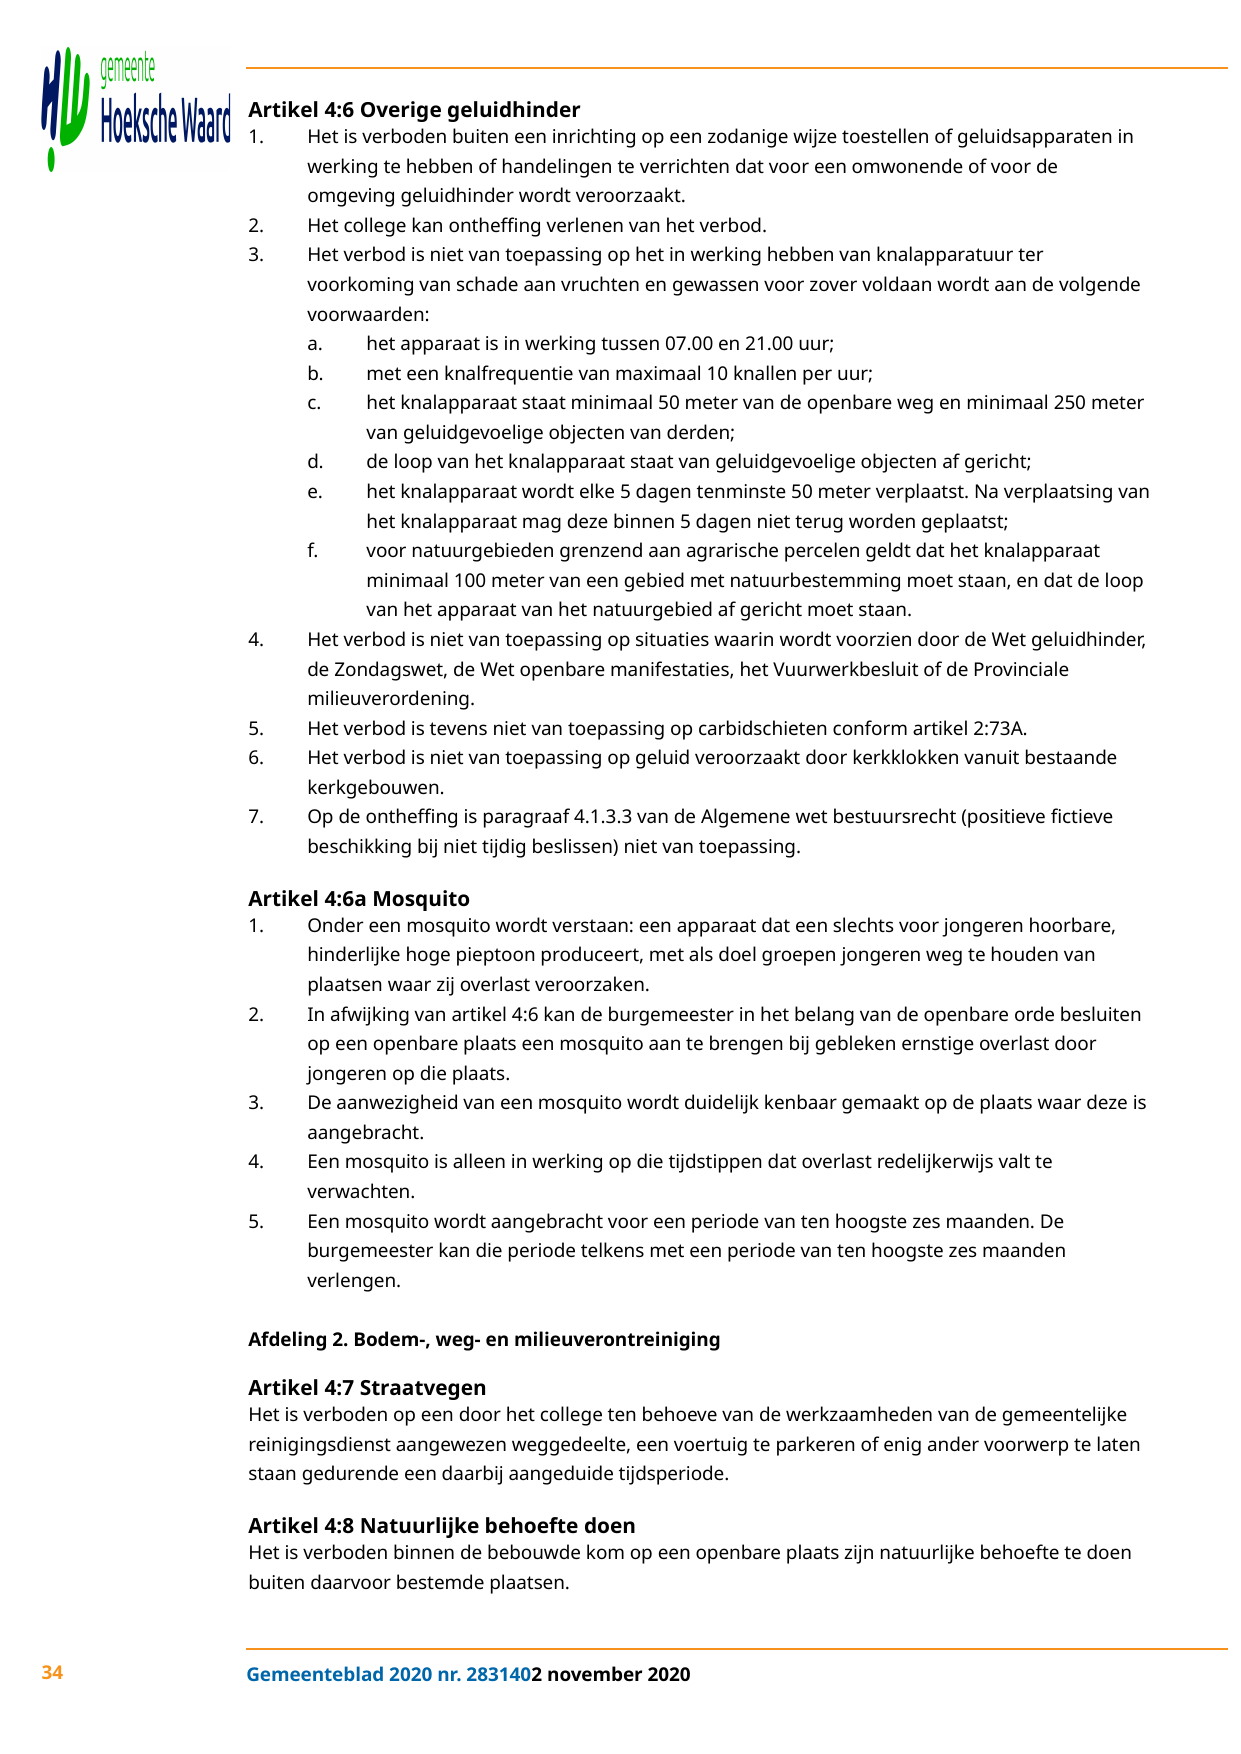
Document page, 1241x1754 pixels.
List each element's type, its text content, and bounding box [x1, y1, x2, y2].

list het knalapparaat wordt elke 5 dagen tenminste 50 meter verplaatst. Na verplaatsing van het knalapparaat mag deze binnen 5 dagen niet terug worden geplaatst; [307, 478, 1152, 533]
text Artikel 4:6a Mosquito [248, 884, 1152, 912]
list Het verbod is niet van toepassing op het in werking hebben van knalapparatuur ter voorkoming van schade aan vruchten en gewassen voor zover voldaan wordt aan de volgende voorwaarden: [248, 242, 1152, 326]
list de loop van het knalapparaat staat van geluidgevoelige objecten af gericht; [307, 449, 1152, 474]
list Het college kan ontheffing verlenen van het verbod. [248, 212, 1152, 238]
list met een knalfrequentie van maximaal 10 knallen per uur; [307, 360, 1152, 386]
list het knalapparaat staat minimaal 50 meter van de openbare weg en minimaal 250 meter van geluidgevoelige objecten van derden; [307, 389, 1152, 445]
list Op de ontheffing is paragraaf 4.1.3.3 van de Algemene wet bestuursrecht (positieve fictieve beschikking bij niet tijdig beslissen) niet van toepassing. [248, 804, 1152, 859]
list Een mosquito wordt aangebracht voor een periode van ten hoogste zes maanden. De burgemeester kan die periode telkens met een periode van ten hoogste zes maanden verlengen. [248, 1208, 1152, 1293]
list het apparaat is in werking tussen 07.00 en 21.00 uur; [307, 330, 1152, 356]
list Het verbod is niet van toepassing op geluid veroorzaakt door kerkklokken vanuit bestaande kerkgebouwen. [248, 744, 1152, 800]
text Afdeling 2. Bodem-, weg- en milieuverontreiniging [248, 1326, 1152, 1352]
text Het is verboden op een door het college ten behoeve van de werkzaamheden van de gemeentelijke reinigingsdienst aangewezen weggedeelte, een voertuig te parkeren of enig ander voorwerp te laten staan gedurende een daarbij aangeduide tijdsperiode. [248, 1401, 1152, 1486]
list Het verbod is niet van toepassing op situaties waarin wordt voorzien door de Wet geluidhinder, de Zondagswet, de Wet openbare manifestaties, het Vuurwerkbesluit of de Provinciale milieuverordening. [248, 626, 1152, 711]
text Artikel 4:6 Overige geluidhinder [248, 95, 1152, 123]
list voor natuurgebieden grenzend aan agrarische percelen geldt dat het knalapparaat minimaal 100 meter van een gebied met natuurbestemming moet staan, en dat de loop van het apparaat van het natuurgebied af gericht moet staan. [307, 537, 1152, 622]
list Het is verboden buiten een inrichting op een zodanige wijze toestellen of geluidsapparaten in werking te hebben of handelingen te verrichten dat voor een omwonende of voor de omgeving geluidhinder wordt veroorzaakt. [248, 123, 1152, 208]
list Het verbod is tevens niet van toepassing op carbidschieten conform artikel 2:73A. [248, 715, 1152, 741]
text Het is verboden binnen de bebouwde kom op een openbare plaats zijn natuurlijke behoefte te doen buiten daarvoor bestemde plaatsen. [248, 1539, 1152, 1594]
list Onder een mosquito wordt verstaan: een apparaat dat een slechts voor jongeren hoorbare, hinderlijke hoge pieptoon produceert, met als doel groepen jongeren weg te houden van plaatsen waar zij overlast veroorzaken. [248, 912, 1152, 997]
list De aanwezigheid van een mosquito wordt duidelijk kenbaar gemaakt op de plaats waar deze is aangebracht. [248, 1089, 1152, 1145]
text Artikel 4:8 Natuurlijke behoefte doen [248, 1511, 1152, 1539]
picture [41, 47, 231, 172]
list In afwijking van artikel 4:6 kan de burgemeester in het belang van de openbare orde besluiten op een openbare plaats een mosquito aan te brengen bij gebleken ernstige overlast door jongeren op die plaats. [248, 1001, 1152, 1086]
list Een mosquito is alleen in werking op die tijdstippen dat overlast redelijkerwijs valt te verwachten. [248, 1149, 1152, 1204]
text Artikel 4:7 Straatvegen [248, 1373, 1152, 1401]
